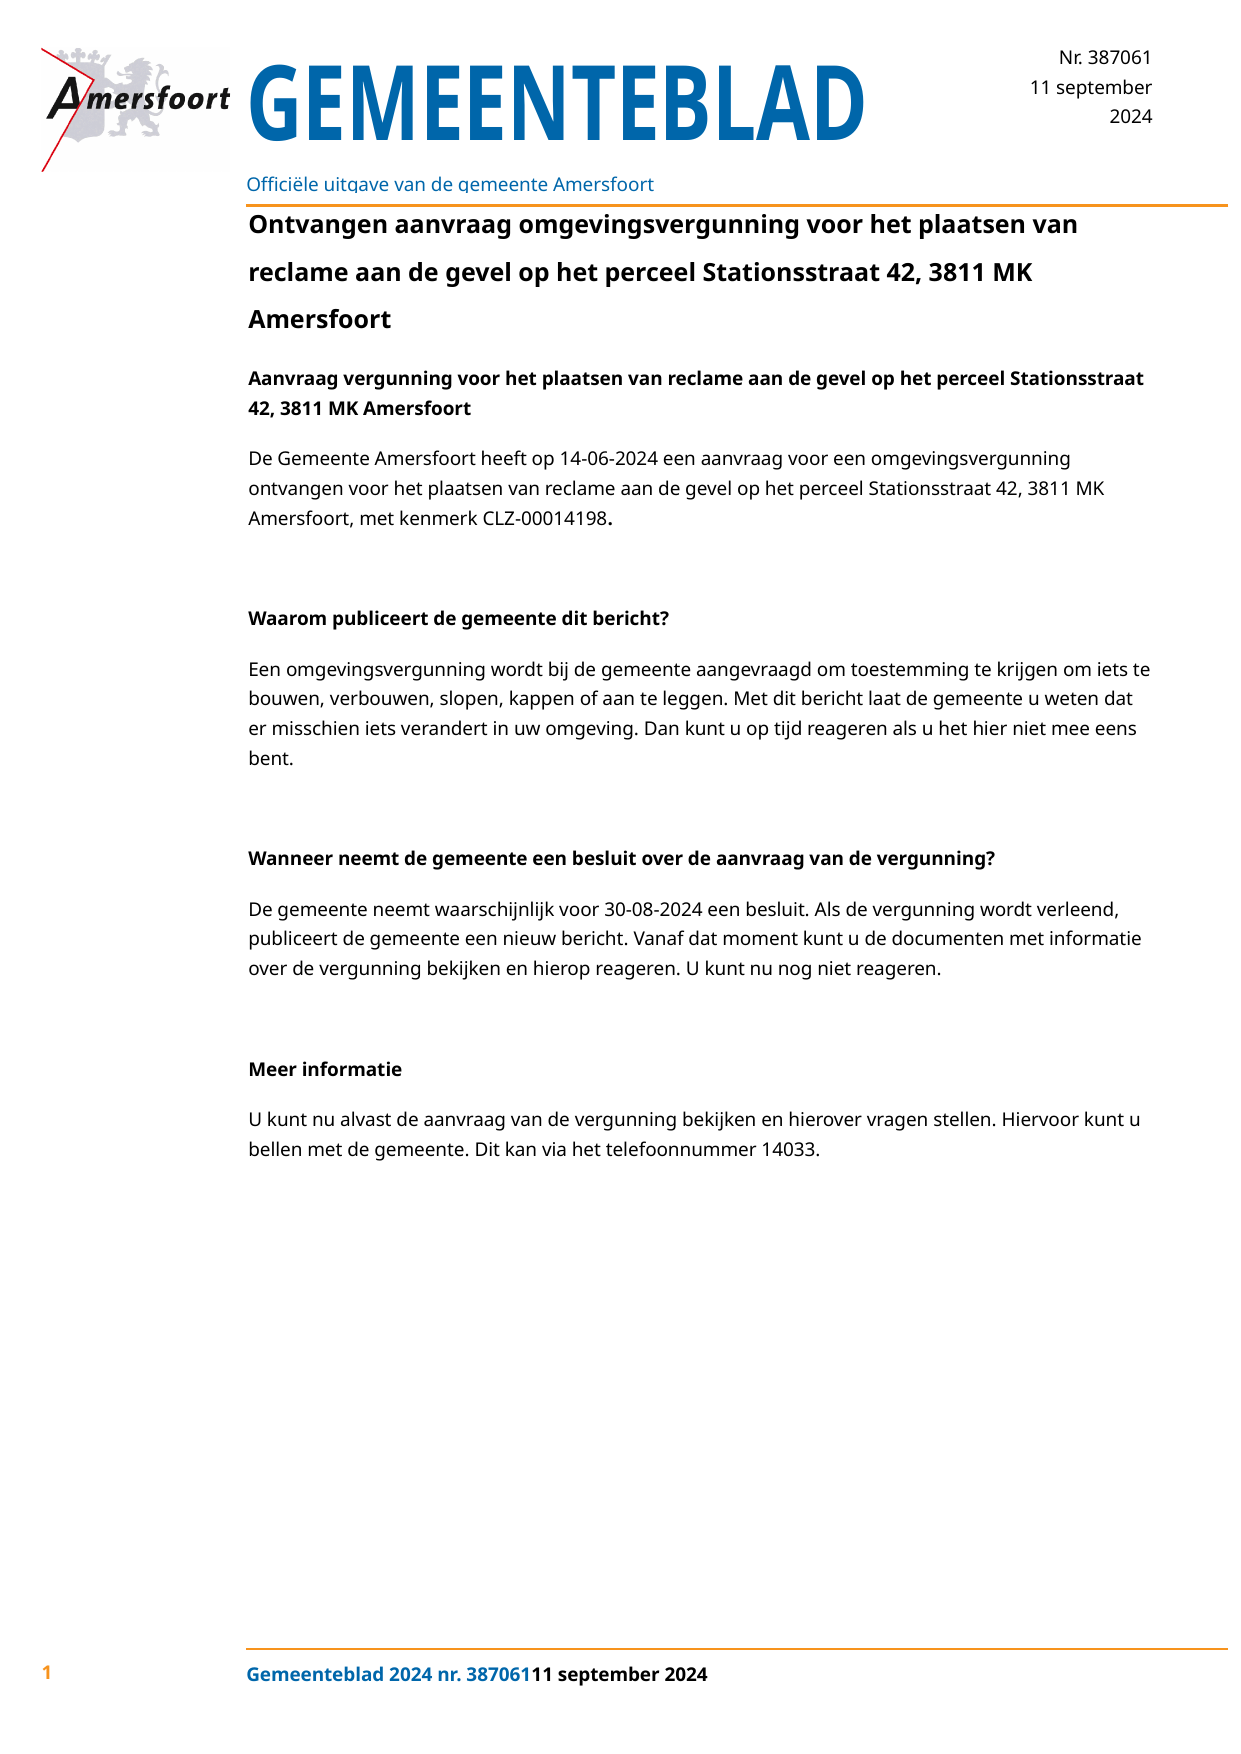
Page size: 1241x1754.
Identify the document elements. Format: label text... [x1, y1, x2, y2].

text De Gemeente Amersfoort heeft op 14-06-2024 een aanvraag voor een omgevingsvergunning ontvangen voor het plaatsen van reclame aan de gevel op het perceel Stationsstraat 42, 3811 MK Amersfoort, met kenmerk CLZ-00014198. [248, 446, 1152, 530]
picture [41, 47, 231, 172]
text Aanvraag vergunning voor het plaatsen van reclame aan de gevel op het perceel Stationsstraat 42, 3811 MK Amersfoort [248, 366, 1152, 421]
text Waarom publiceert de gemeente dit bericht? [248, 606, 1152, 631]
text Een omgevingsvergunning wordt bij de gemeente aangevraagd om toestemming te krijgen om iets te bouwen, verbouwen, slopen, kappen of aan te leggen. Met dit bericht laat de gemeente u weten dat er misschien iets verandert in uw omgeving. Dan kunt u op tijd reageren als u het hier niet mee eens bent. [248, 656, 1152, 770]
text Ontvangen aanvraag omgevingsvergunning voor het plaatsen van reclame aan de gevel op het perceel Stationsstraat 42, 3811 MK Amersfoort [248, 207, 1152, 336]
text De gemeente neemt waarschijnlijk voor 30-08-2024 een besluit. Als de vergunning wordt verleend, publiceert de gemeente een nieuw bericht. Vanaf dat moment kunt u de documenten met informatie over de vergunning bekijken en hierop reageren. U kunt nu nog niet reageren. [248, 896, 1152, 981]
text Meer informatie [248, 1056, 1152, 1082]
text U kunt nu alvast de aanvraag van de vergunning bekijken en hierover vragen stellen. Hiervoor kunt u bellen met de gemeente. Dit kan via het telefoonnummer 14033. [248, 1106, 1152, 1162]
text Wanneer neemt de gemeente een besluit over de aanvraag van de vergunning? [248, 846, 1152, 871]
